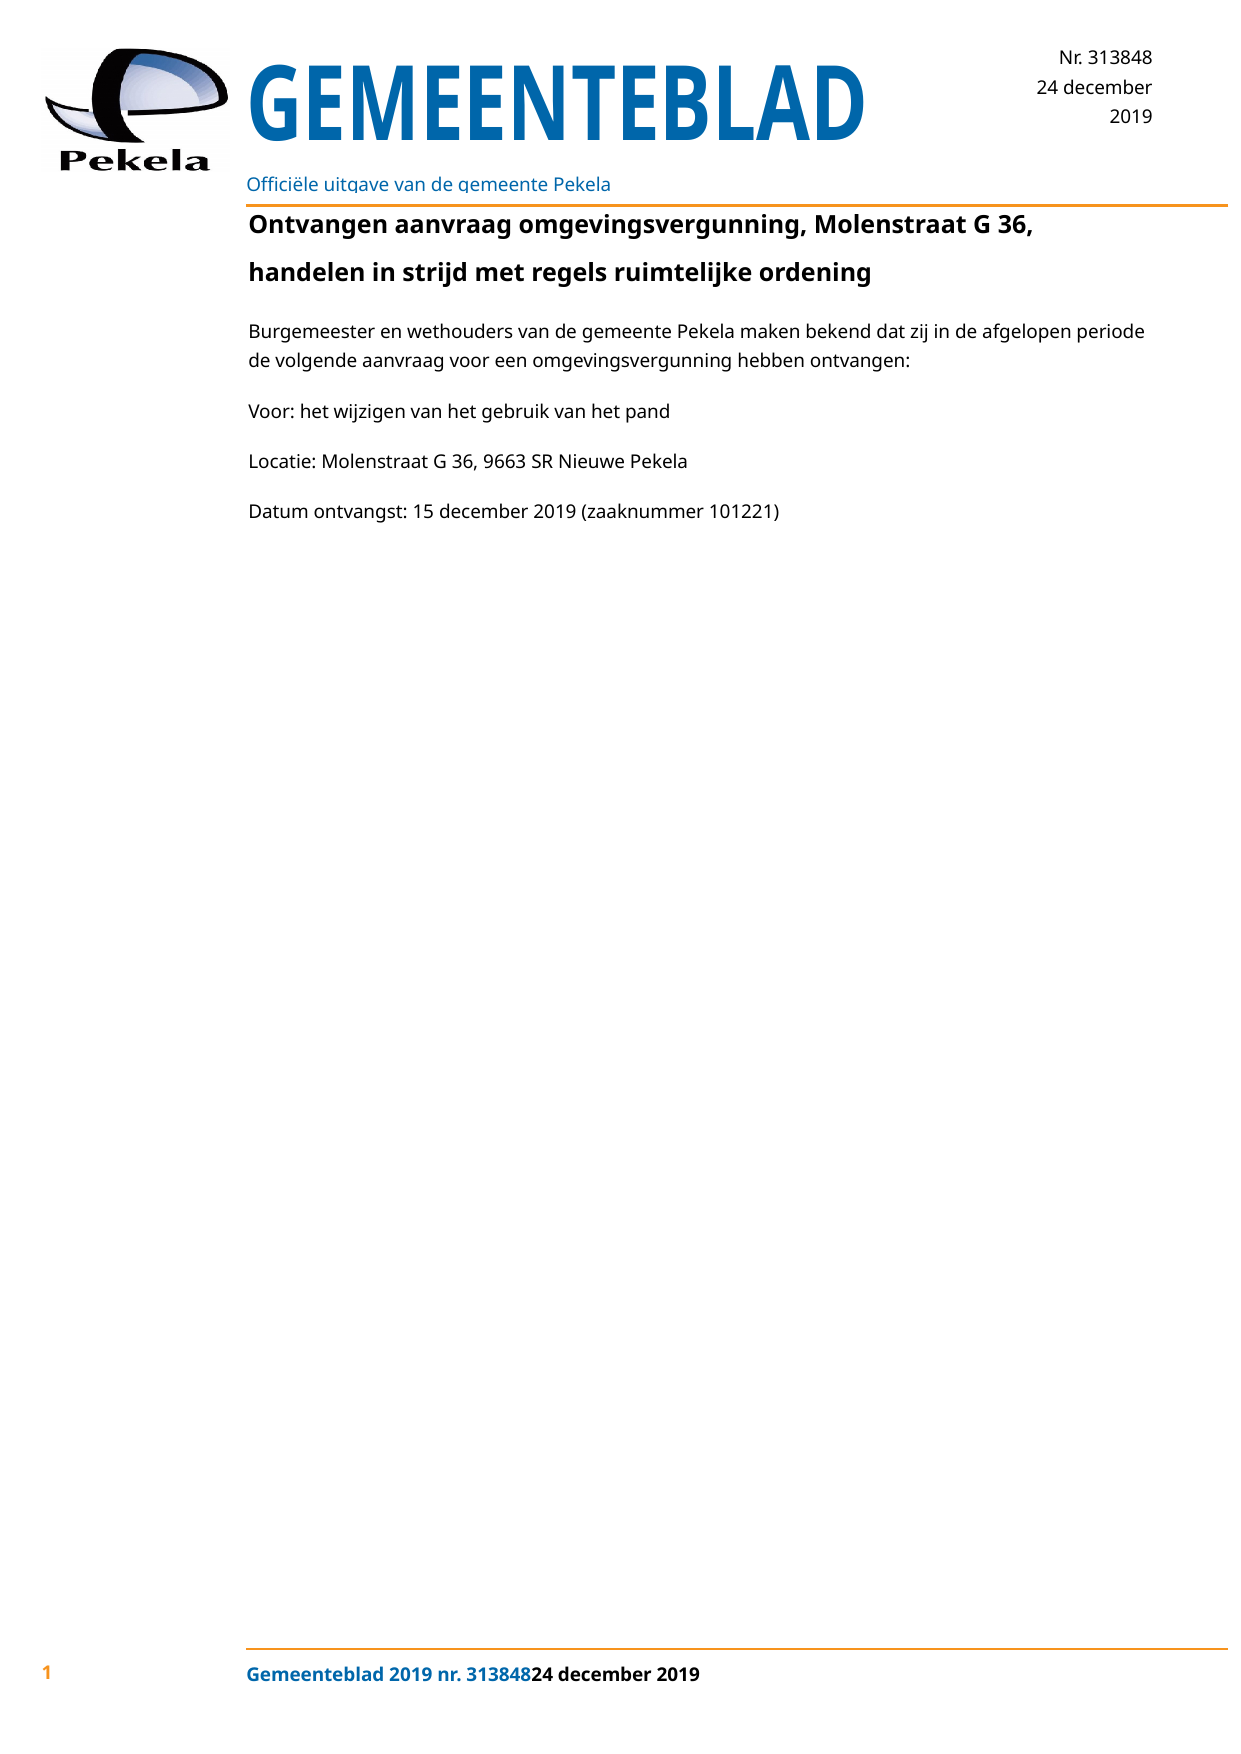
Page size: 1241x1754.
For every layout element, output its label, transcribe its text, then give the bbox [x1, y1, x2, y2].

text Voor: het wijzigen van het gebruik van het pand [248, 398, 1152, 424]
text Ontvangen aanvraag omgevingsvergunning, Molenstraat G 36, handelen in strijd met regels ruimtelijke ordening [248, 207, 1152, 288]
text Datum ontvangst: 15 december 2019 (zaaknummer 101221) [248, 499, 1152, 524]
text Locatie: Molenstraat G 36, 9663 SR Nieuwe Pekela [248, 448, 1152, 474]
picture [41, 47, 231, 172]
text Burgemeester en wethouders van de gemeente Pekela maken bekend dat zij in de afgelopen periode de volgende aanvraag voor een omgevingsvergunning hebben ontvangen: [248, 318, 1152, 373]
